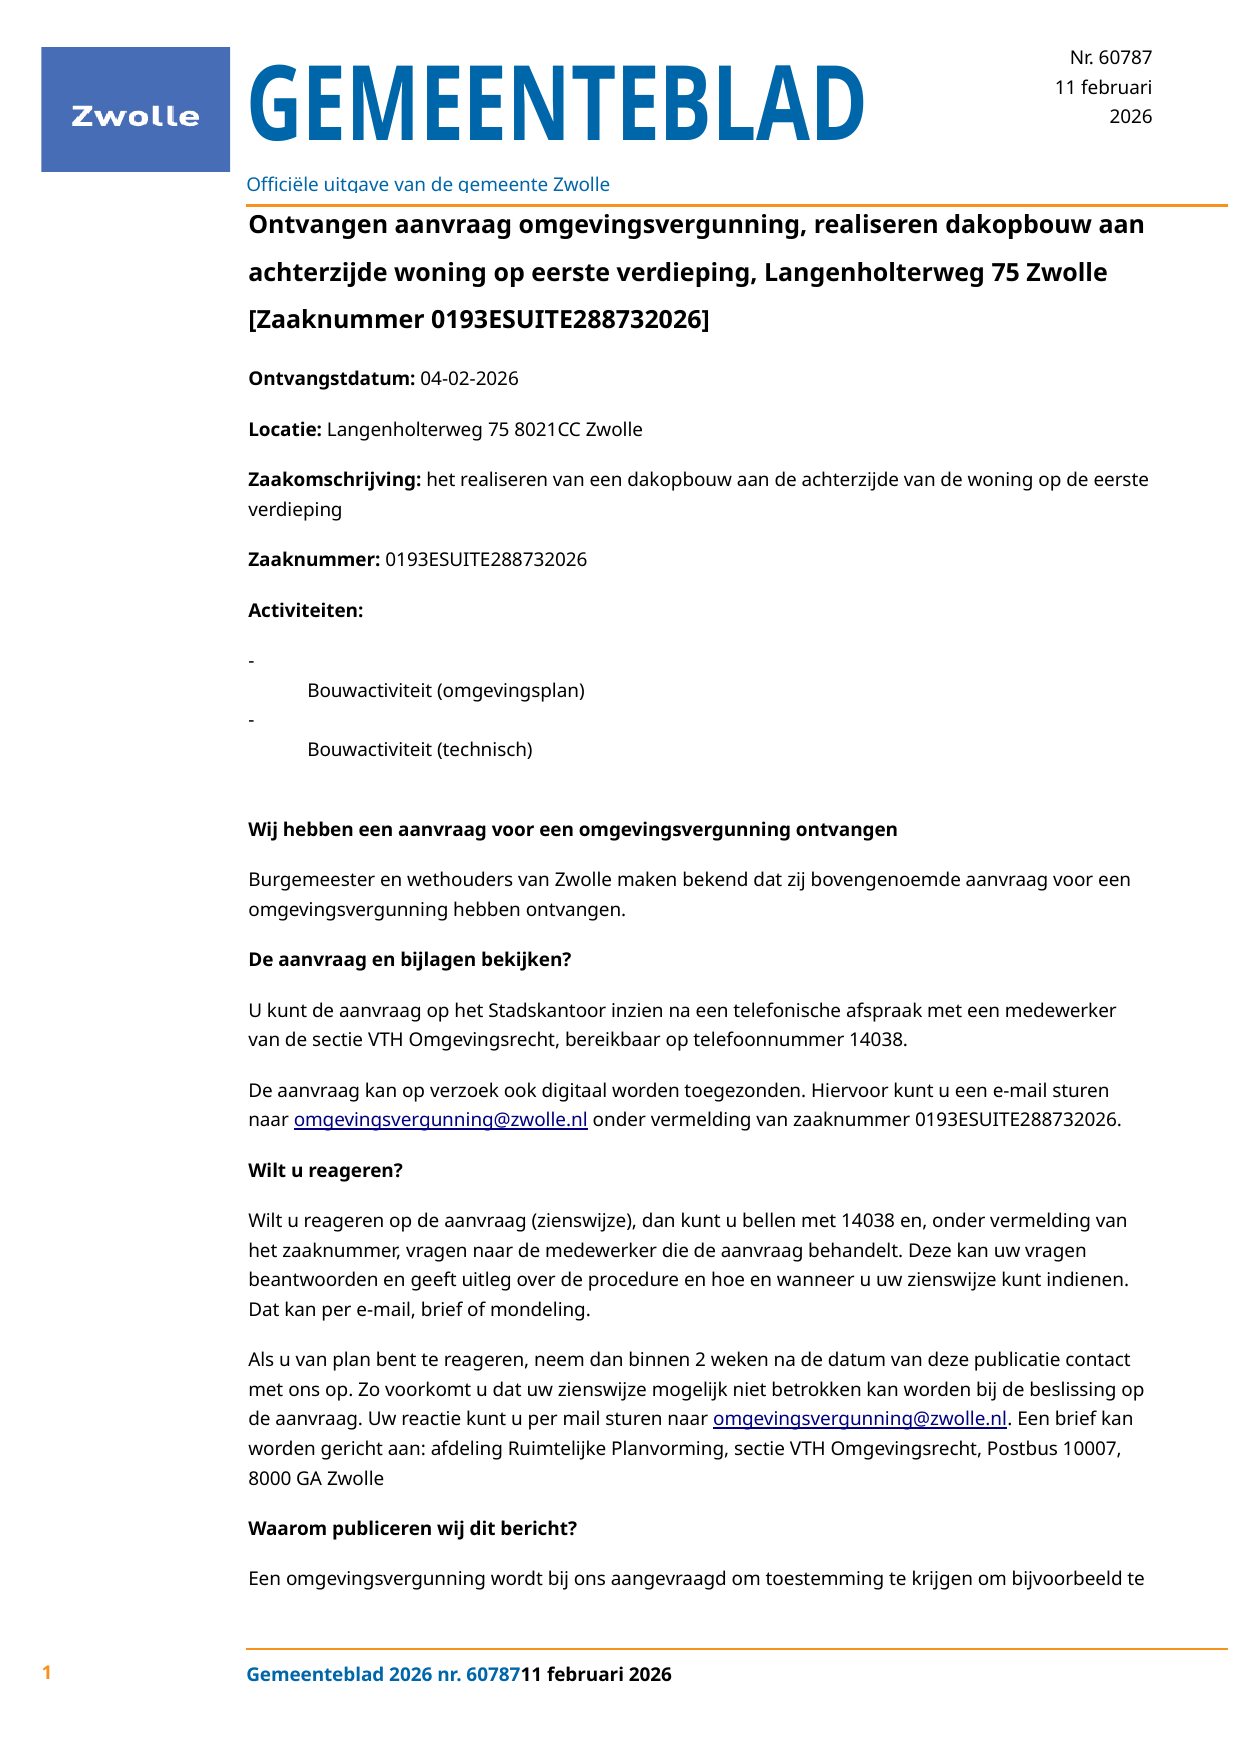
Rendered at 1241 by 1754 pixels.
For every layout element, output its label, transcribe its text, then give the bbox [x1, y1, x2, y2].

text Zaaknummer: 0193ESUITE288732026 [248, 546, 1152, 572]
text Ontvangstdatum: 04-02-2026 [248, 366, 1152, 391]
list Bouwactiviteit (technisch) [248, 736, 1152, 762]
text U kunt de aanvraag op het Stadskantoor inzien na een telefonische afspraak met een medewerker van de sectie VTH Omgevingsrecht, bereikbaar op telefoonnummer 14038. [248, 997, 1152, 1052]
text Waarom publiceren wij dit bericht? [248, 1515, 1152, 1541]
text Wij hebben een aanvraag voor een omgevingsvergunning ontvangen [248, 816, 1152, 842]
text Activiteiten: [248, 597, 1152, 622]
text Wilt u reageren op de aanvraag (zienswijze), dan kunt u bellen met 14038 en, onder vermelding van het zaaknummer, vragen naar de medewerker die de aanvraag behandelt. Deze kan uw vragen beantwoorden en geeft uitleg over de procedure en hoe en wanneer u uw zienswijze kunt indienen. Dat kan per e-mail, brief of mondeling. [248, 1207, 1152, 1322]
text Burgemeester en wethouders van Zwolle maken bekend dat zij bovengenoemde aanvraag voor een omgevingsvergunning hebben ontvangen. [248, 866, 1152, 922]
text De aanvraag en bijlagen bekijken? [248, 946, 1152, 972]
text Een omgevingsvergunning wordt bij ons aangevraagd om toestemming te krijgen om bijvoorbeeld te [248, 1566, 1152, 1591]
picture [41, 47, 231, 172]
text Zaakomschrijving: het realiseren van een dakopbouw aan de achterzijde van de woning op de eerste verdieping [248, 466, 1152, 522]
text Als u van plan bent te reageren, neem dan binnen 2 weken na de datum van deze publicatie contact met ons op. Zo voorkomt u dat uw zienswijze mogelijk niet betrokken kan worden bij de beslissing op de aanvraag. Uw reactie kunt u per mail sturen naar omgevingsvergunning@zwolle.nl. Een brief kan worden gericht aan: afdeling Ruimtelijke Planvorming, sectie VTH Omgevingsrecht, Postbus 10007, 8000 GA Zwolle [248, 1346, 1152, 1490]
text De aanvraag kan op verzoek ook digitaal worden toegezonden. Hiervoor kunt u een e-mail sturen naar omgevingsvergunning@zwolle.nl onder vermelding van zaaknummer 0193ESUITE288732026. [248, 1077, 1152, 1132]
list Bouwactiviteit (omgevingsplan) [248, 677, 1152, 702]
text Wilt u reageren? [248, 1157, 1152, 1182]
text Ontvangen aanvraag omgevingsvergunning, realiseren dakopbouw aan achterzijde woning op eerste verdieping, Langenholterweg 75 Zwolle [Zaaknummer 0193ESUITE288732026] [248, 207, 1152, 336]
text Locatie: Langenholterweg 75 8021CC Zwolle [248, 416, 1152, 442]
